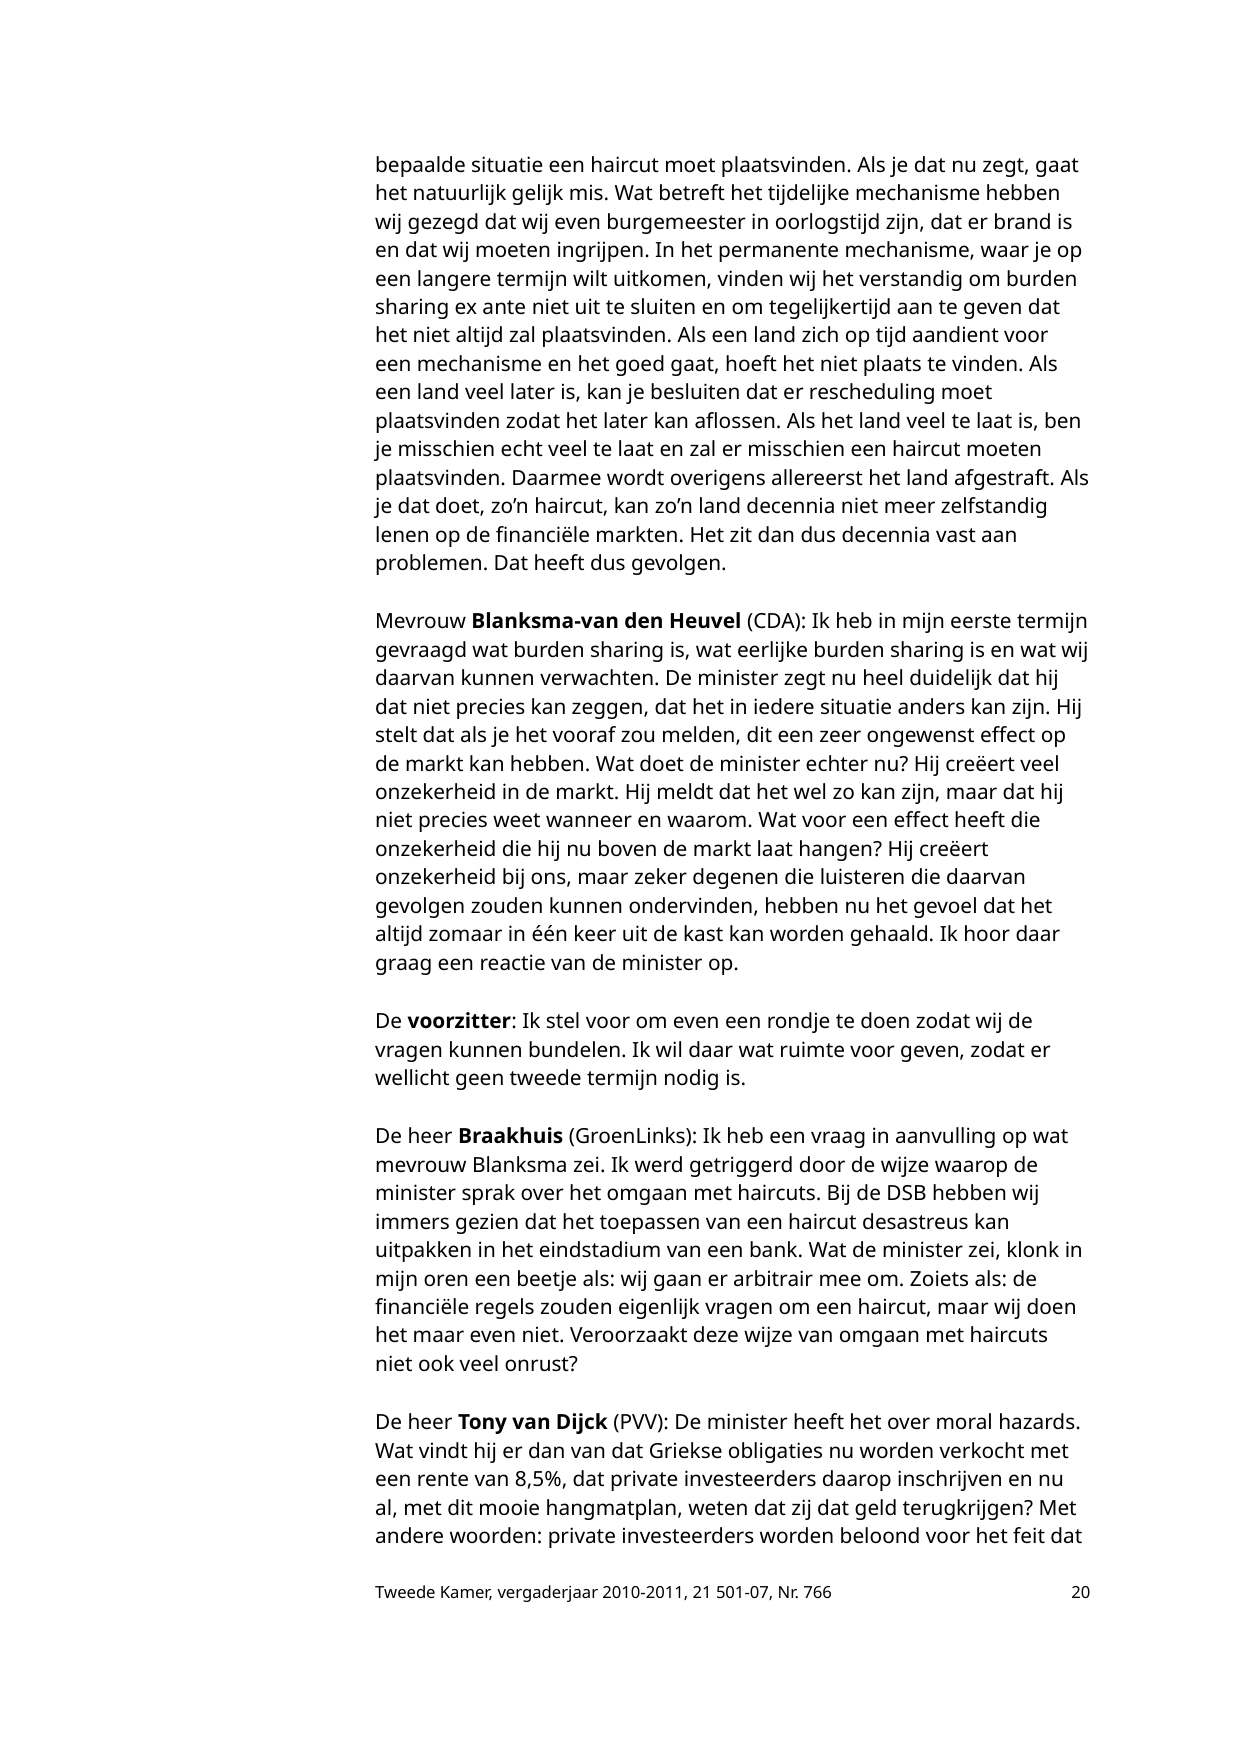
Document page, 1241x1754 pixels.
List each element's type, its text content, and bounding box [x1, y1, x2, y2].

text De heer Braakhuis (GroenLinks): Ik heb een vraag in aanvulling op wat mevrouw Blanksma zei. Ik werd getriggerd door de wijze waarop de minister sprak over het omgaan met haircuts. Bij de DSB hebben wij immers gezien dat het toepassen van een haircut desastreus kan uitpakken in het eindstadium van een bank. Wat de minister zei, klonk in mijn oren een beetje als: wij gaan er arbitrair mee om. Zoiets als: de financiële regels zouden eigenlijk vragen om een haircut, maar wij doen het maar even niet. Veroorzaakt deze wijze van omgaan met haircuts niet ook veel onrust? [375, 1122, 1090, 1377]
text De voorzitter: Ik stel voor om even een rondje te doen zodat wij de vragen kunnen bundelen. Ik wil daar wat ruimte voor geven, zodat er wellicht geen tweede termijn nodig is. [375, 1006, 1090, 1092]
text Mevrouw Blanksma-van den Heuvel (CDA): Ik heb in mijn eerste termijn gevraagd wat burden sharing is, wat eerlijke burden sharing is en wat wij daarvan kunnen verwachten. De minister zegt nu heel duidelijk dat hij dat niet precies kan zeggen, dat het in iedere situatie anders kan zijn. Hij stelt dat als je het vooraf zou melden, dit een zeer ongewenst effect op de markt kan hebben. Wat doet de minister echter nu? Hij creëert veel onzekerheid in de markt. Hij meldt dat het wel zo kan zijn, maar dat hij niet precies weet wanneer en waarom. Wat voor een effect heeft die onzekerheid die hij nu boven de markt laat hangen? Hij creëert onzekerheid bij ons, maar zeker degenen die luisteren die daarvan gevolgen zouden kunnen ondervinden, hebben nu het gevoel dat het altijd zomaar in één keer uit de kast kan worden gehaald. Ik hoor daar graag een reactie van de minister op. [375, 607, 1090, 976]
text De heer Tony van Dijck (PVV): De minister heeft het over moral hazards. Wat vindt hij er dan van dat Griekse obligaties nu worden verkocht met een rente van 8,5%, dat private investeerders daarop inschrijven en nu al, met dit mooie hangmatplan, weten dat zij dat geld terugkrijgen? Met andere woorden: private investeerders worden beloond voor het feit dat [375, 1407, 1090, 1550]
text bepaalde situatie een haircut moet plaatsvinden. Als je dat nu zegt, gaat het natuurlijk gelijk mis. Wat betreft het tijdelijke mechanisme hebben wij gezegd dat wij even burgemeester in oorlogstijd zijn, dat er brand is en dat wij moeten ingrijpen. In het permanente mechanisme, waar je op een langere termijn wilt uitkomen, vinden wij het verstandig om burden sharing ex ante niet uit te sluiten en om tegelijkertijd aan te geven dat het niet altijd zal plaatsvinden. Als een land zich op tijd aandient voor een mechanisme en het goed gaat, hoeft het niet plaats te vinden. Als een land veel later is, kan je besluiten dat er rescheduling moet plaatsvinden zodat het later kan aflossen. Als het land veel te laat is, ben je misschien echt veel te laat en zal er misschien een haircut moeten plaatsvinden. Daarmee wordt overigens allereerst het land afgestraft. Als je dat doet, zo’n haircut, kan zo’n land decennia niet meer zelfstandig lenen op de financiële markten. Het zit dan dus decennia vast aan problemen. Dat heeft dus gevolgen. [375, 150, 1090, 577]
